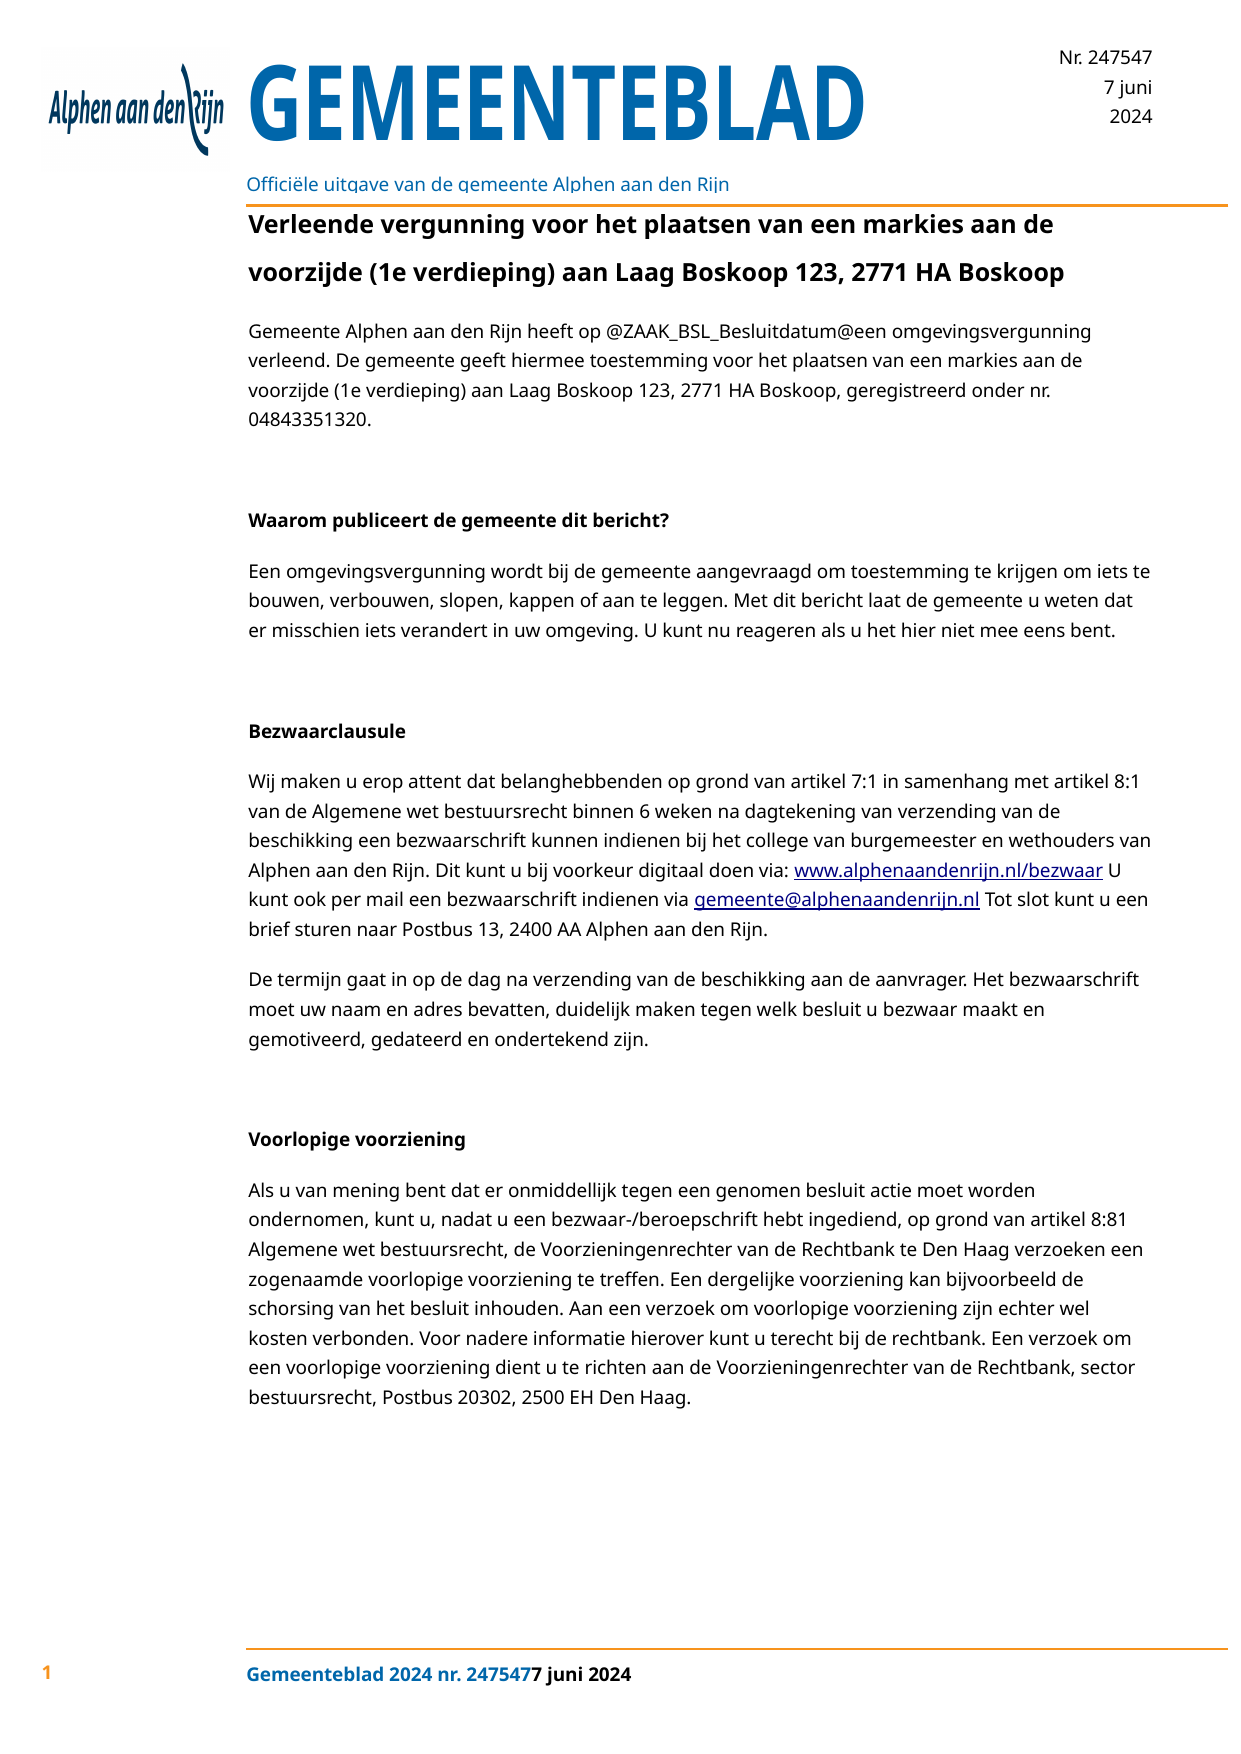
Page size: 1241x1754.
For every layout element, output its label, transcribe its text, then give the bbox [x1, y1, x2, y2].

text Als u van mening bent dat er onmiddellijk tegen een genomen besluit actie moet worden ondernomen, kunt u, nadat u een bezwaar-/beroepschrift hebt ingediend, op grond van artikel 8:81 Algemene wet bestuursrecht, de Voorzieningenrechter van de Rechtbank te Den Haag verzoeken een zogenaamde voorlopige voorziening te treffen. Een dergelijke voorziening kan bijvoorbeeld de schorsing van het besluit inhouden. Aan een verzoek om voorlopige voorziening zijn echter wel kosten verbonden. Voor nadere informatie hierover kunt u terecht bij de rechtbank. Een verzoek om een voorlopige voorziening dient u te richten aan de Voorzieningenrechter van de Rechtbank, sector bestuursrecht, Postbus 20302, 2500 EH Den Haag. [248, 1177, 1152, 1410]
text De termijn gaat in op de dag na verzending van de beschikking aan de aanvrager. Het bezwaarschrift moet uw naam en adres bevatten, duidelijk maken tegen welk besluit u bezwaar maakt en gemotiveerd, gedateerd en ondertekend zijn. [248, 967, 1152, 1052]
text Voorlopige voorziening [248, 1127, 1152, 1152]
text Gemeente Alphen aan den Rijn heeft op @ZAAK_BSL_Besluitdatum@een omgevingsvergunning verleend. De gemeente geeft hiermee toestemming voor het plaatsen van een markies aan de voorzijde (1e verdieping) aan Laag Boskoop 123, 2771 HA Boskoop, geregistreerd onder nr. 04843351320. [248, 318, 1152, 432]
picture [41, 47, 231, 172]
text Bezwaarclausule [248, 718, 1152, 744]
text Wij maken u erop attent dat belanghebbenden op grond van artikel 7:1 in samenhang met artikel 8:1 van de Algemene wet bestuursrecht binnen 6 weken na dagtekening van verzending van de beschikking een bezwaarschrift kunnen indienen bij het college van burgemeester en wethouders van Alphen aan den Rijn. Dit kunt u bij voorkeur digitaal doen via: www.alphenaandenrijn.nl/bezwaar U kunt ook per mail een bezwaarschrift indienen via gemeente@alphenaandenrijn.nl Tot slot kunt u een brief sturen naar Postbus 13, 2400 AA Alphen aan den Rijn. [248, 768, 1152, 942]
text Verleende vergunning voor het plaatsen van een markies aan de voorzijde (1e verdieping) aan Laag Boskoop 123, 2771 HA Boskoop [248, 207, 1152, 288]
text Waarom publiceert de gemeente dit bericht? [248, 507, 1152, 533]
text Een omgevingsvergunning wordt bij de gemeente aangevraagd om toestemming te krijgen om iets te bouwen, verbouwen, slopen, kappen of aan te leggen. Met dit bericht laat de gemeente u weten dat er misschien iets verandert in uw omgeving. U kunt nu reageren als u het hier niet mee eens bent. [248, 558, 1152, 643]
